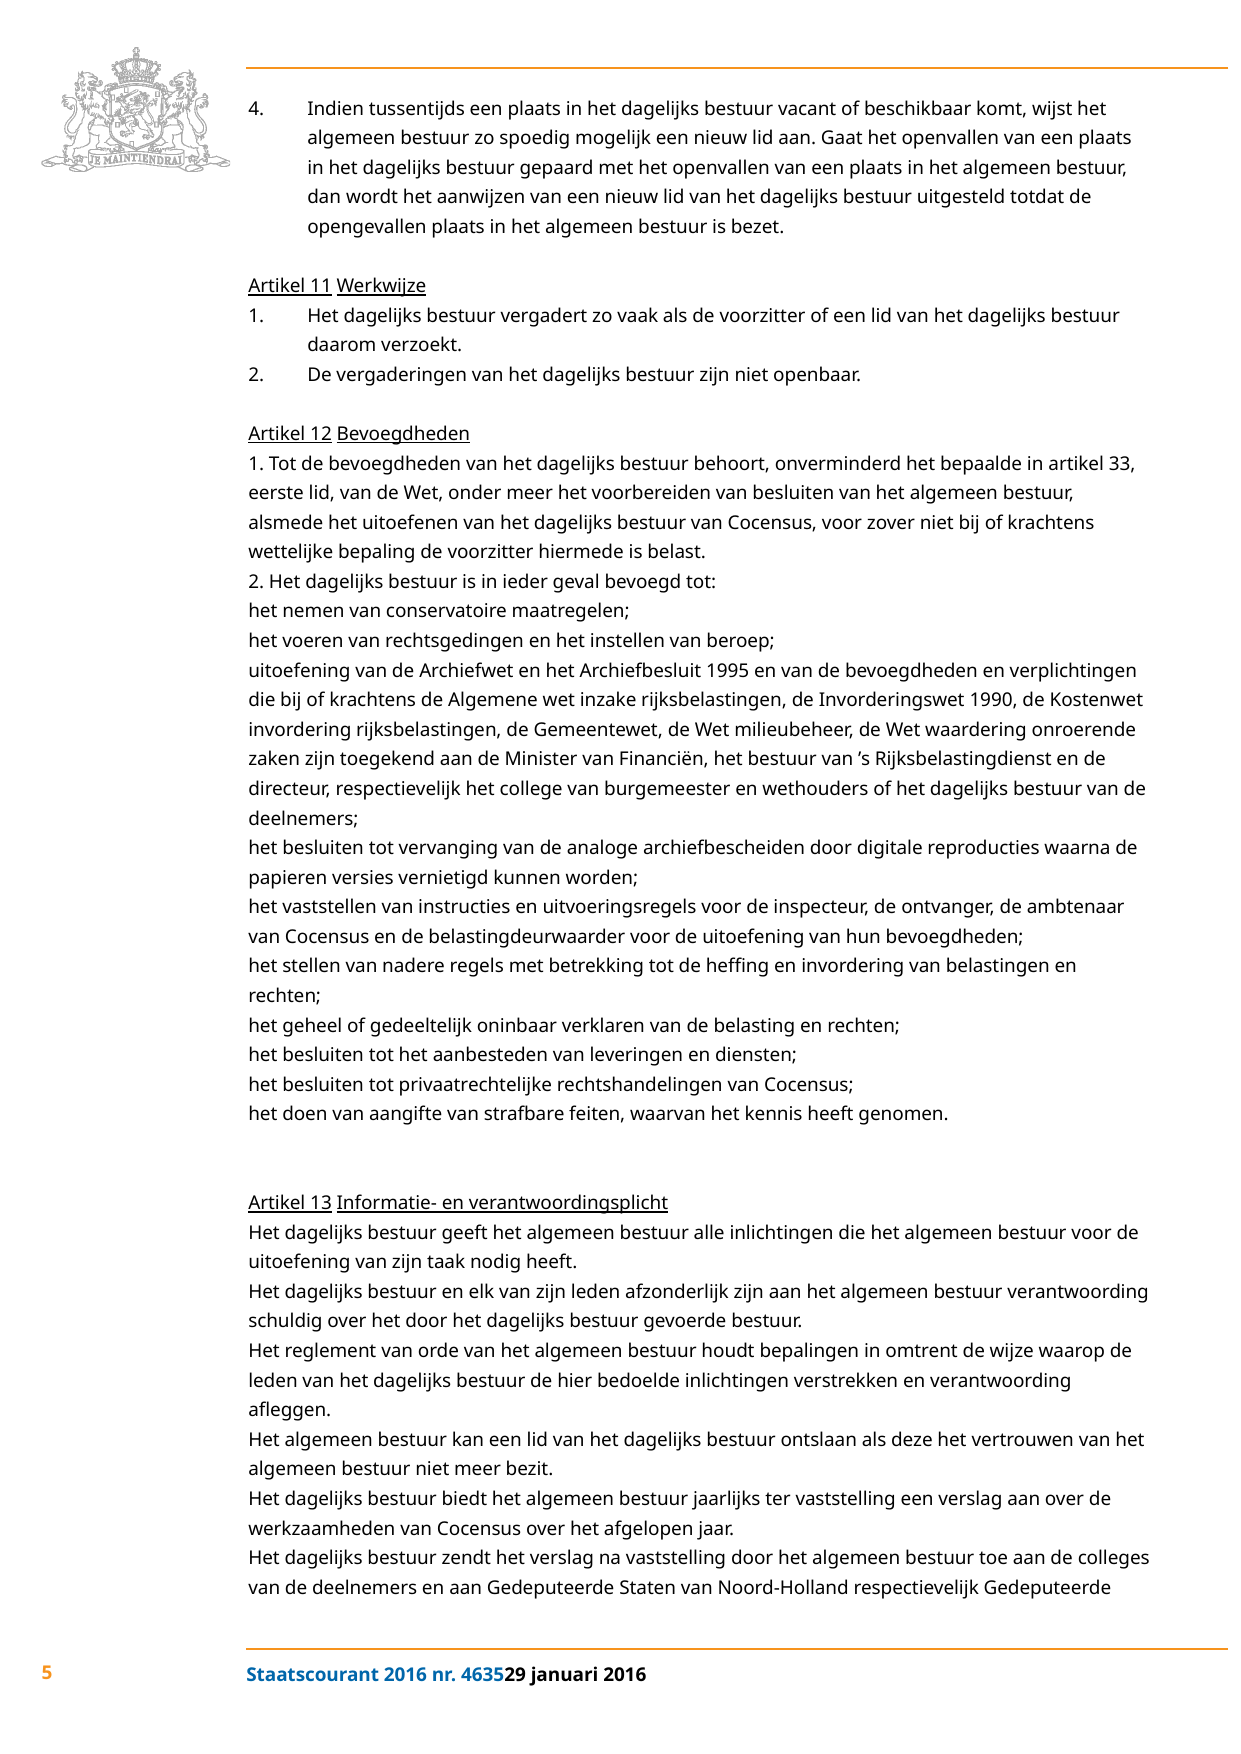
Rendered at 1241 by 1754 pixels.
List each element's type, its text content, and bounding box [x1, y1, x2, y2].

list De vergaderingen van het dagelijks bestuur zijn niet openbaar. [248, 361, 1152, 387]
text 1. Tot de bevoegdheden van het dagelijks bestuur behoort, onverminderd het bepaalde in artikel 33, eerste lid, van de Wet, onder meer het voorbereiden van besluiten van het algemeen bestuur, alsmede het uitoefenen van het dagelijks bestuur van Cocensus, voor zover niet bij of krachtens wettelijke bepaling de voorzitter hiermede is belast. [248, 450, 1152, 564]
text het doen van aangifte van strafbare feiten, waarvan het kennis heeft genomen. [248, 1101, 1152, 1126]
text het besluiten tot het aanbesteden van leveringen en diensten; [248, 1041, 1152, 1067]
text Het dagelijks bestuur geeft het algemeen bestuur alle inlichtingen die het algemeen bestuur voor de uitoefening van zijn taak nodig heeft. [248, 1219, 1152, 1274]
list Het dagelijks bestuur vergadert zo vaak als de voorzitter of een lid van het dagelijks bestuur daarom verzoekt. [248, 302, 1152, 357]
list Indien tussentijds een plaats in het dagelijks bestuur vacant of beschikbaar komt, wijst het algemeen bestuur zo spoedig mogelijk een nieuw lid aan. Gaat het openvallen van een plaats in het dagelijks bestuur gepaard met het openvallen van een plaats in het algemeen bestuur, dan wordt het aanwijzen van een nieuw lid van het dagelijks bestuur uitgesteld totdat de opengevallen plaats in het algemeen bestuur is bezet. [248, 95, 1152, 239]
text het stellen van nadere regels met betrekking tot de heffing en invordering van belastingen en rechten; [248, 953, 1152, 1008]
text Artikel 13 Informatie- en verantwoordingsplicht [248, 1189, 1152, 1215]
text het besluiten tot vervanging van de analoge archiefbescheiden door digitale reproducties waarna de papieren versies vernietigd kunnen worden; [248, 834, 1152, 890]
text uitoefening van de Archiefwet en het Archiefbesluit 1995 en van de bevoegdheden en verplichtingen die bij of krachtens de Algemene wet inzake rijksbelastingen, de Invorderingswet 1990, de Kostenwet invordering rijksbelastingen, de Gemeentewet, de Wet milieubeheer, de Wet waardering onroerende zaken zijn toegekend aan de Minister van Financiën, het bestuur van ’s Rijksbelastingdienst en de directeur, respectievelijk het college van burgemeester en wethouders of het dagelijks bestuur van de deelnemers; [248, 657, 1152, 831]
text Het dagelijks bestuur biedt het algemeen bestuur jaarlijks ter vaststelling een verslag aan over de werkzaamheden van Cocensus over het afgelopen jaar. [248, 1485, 1152, 1541]
text het voeren van rechtsgedingen en het instellen van beroep; [248, 627, 1152, 653]
text Het reglement van orde van het algemeen bestuur houdt bepalingen in omtrent de wijze waarop de leden van het dagelijks bestuur de hier bedoelde inlichtingen verstrekken en verantwoording afleggen. [248, 1337, 1152, 1422]
text het vaststellen van instructies en uitvoeringsregels voor de inspecteur, de ontvanger, de ambtenaar van Cocensus en de belastingdeurwaarder voor de uitoefening van hun bevoegdheden; [248, 893, 1152, 949]
text Het dagelijks bestuur en elk van zijn leden afzonderlijk zijn aan het algemeen bestuur verantwoording schuldig over het door het dagelijks bestuur gevoerde bestuur. [248, 1278, 1152, 1333]
text het nemen van conservatoire maatregelen; [248, 598, 1152, 623]
text Artikel 11 Werkwijze [248, 272, 1152, 298]
picture [41, 47, 231, 172]
text Het dagelijks bestuur zendt het verslag na vaststelling door het algemeen bestuur toe aan de colleges van de deelnemers en aan Gedeputeerde Staten van Noord-Holland respectievelijk Gedeputeerde [248, 1544, 1152, 1600]
text het geheel of gedeeltelijk oninbaar verklaren van de belasting en rechten; [248, 1012, 1152, 1038]
text 2. Het dagelijks bestuur is in ieder geval bevoegd tot: [248, 568, 1152, 594]
text het besluiten tot privaatrechtelijke rechtshandelingen van Cocensus; [248, 1071, 1152, 1097]
text Het algemeen bestuur kan een lid van het dagelijks bestuur ontslaan als deze het vertrouwen van het algemeen bestuur niet meer bezit. [248, 1426, 1152, 1481]
text Artikel 12 Bevoegdheden [248, 420, 1152, 446]
